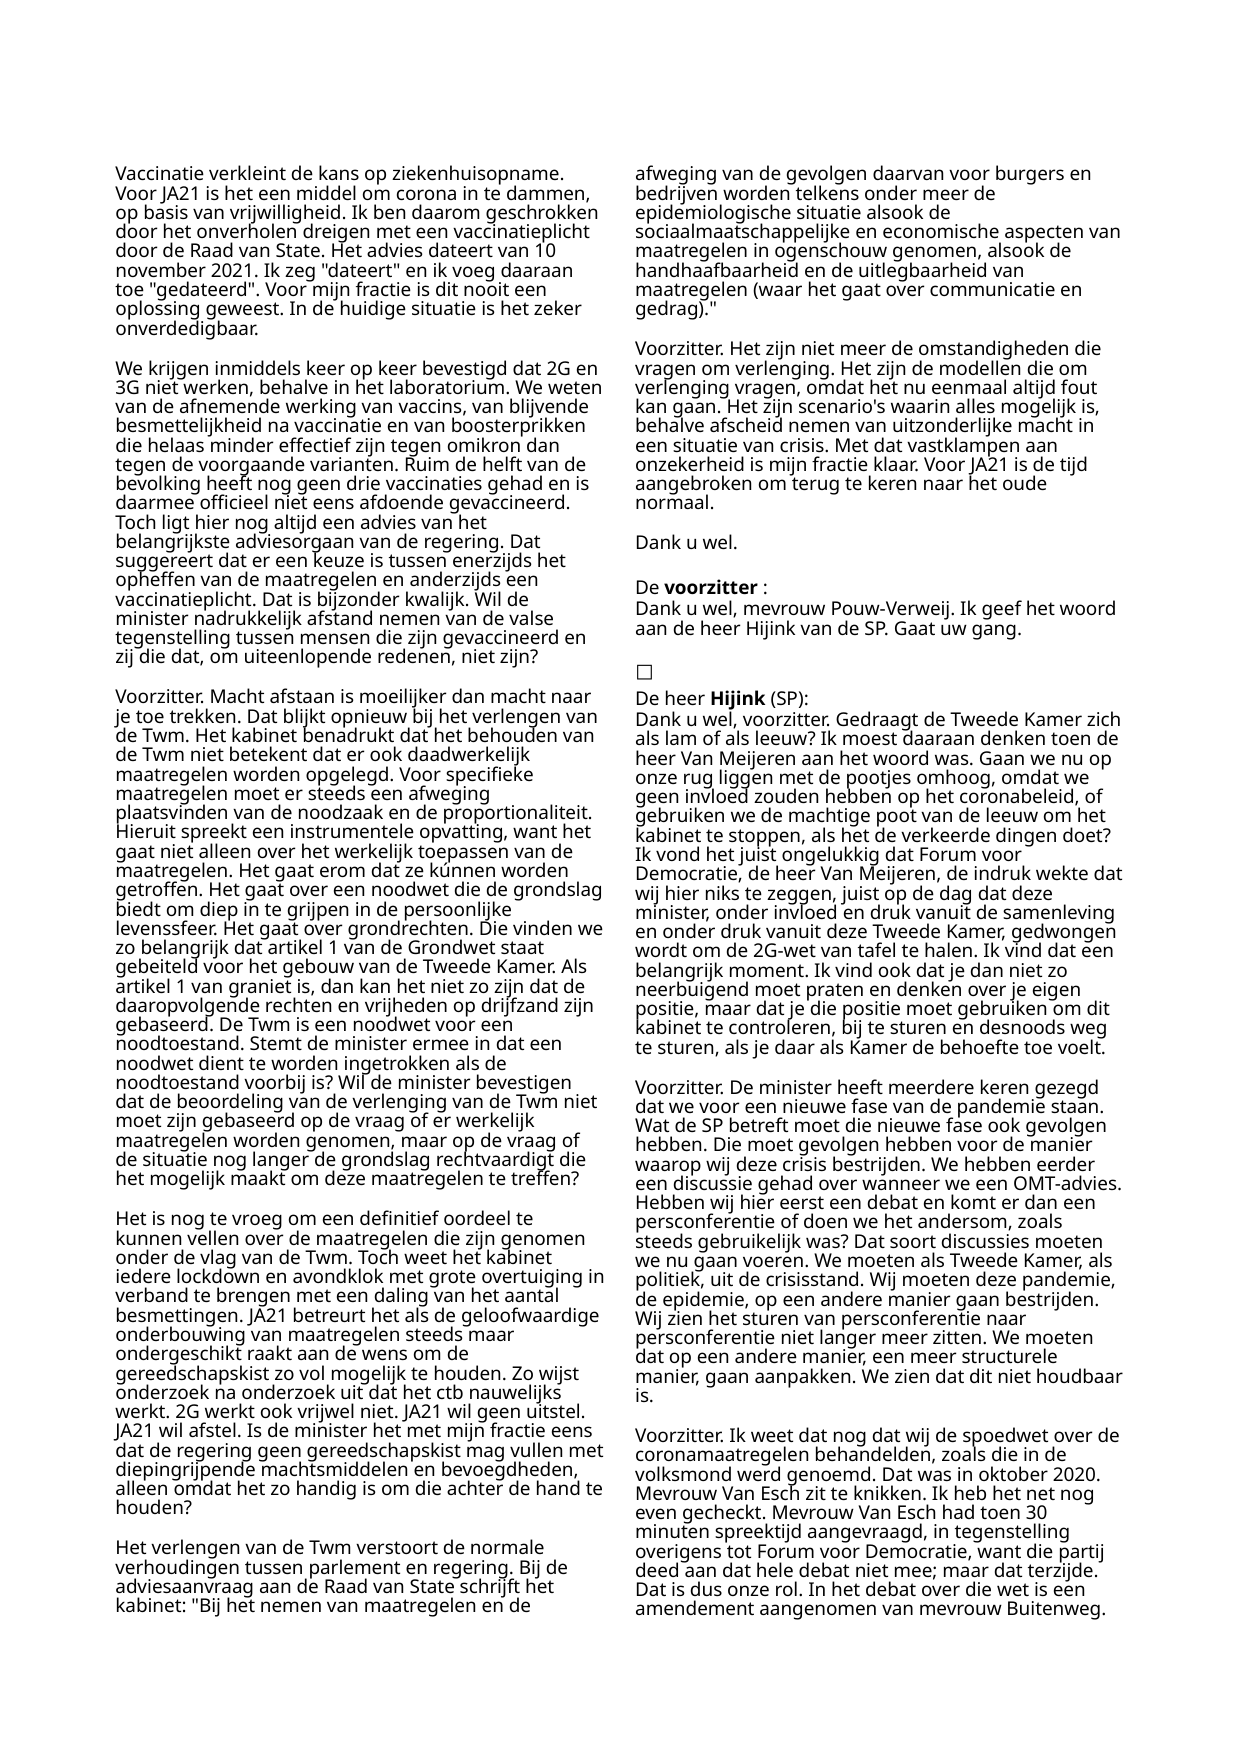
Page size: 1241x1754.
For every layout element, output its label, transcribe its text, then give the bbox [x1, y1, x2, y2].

text Voorzitter. Macht afstaan is moeilijker dan macht naar je toe trekken. Dat blijkt opnieuw bij het verlengen van de Twm. Het kabinet benadrukt dat het behouden van de Twm niet betekent dat er ook daadwerkelijk maatregelen worden opgelegd. Voor specifieke maatregelen moet er steeds een afweging plaatsvinden van de noodzaak en de proportionaliteit. Hieruit spreekt een instrumentele opvatting, want het gaat niet alleen over het werkelijk toepassen van de maatregelen. Het gaat erom dat ze kúnnen worden getroffen. Het gaat over een noodwet die de grondslag biedt om diep in te grijpen in de persoonlijke levenssfeer. Het gaat over grondrechten. Die vinden we zo belangrijk dat artikel 1 van de Grondwet staat gebeiteld voor het gebouw van de Tweede Kamer. Als artikel 1 van graniet is, dan kan het niet zo zijn dat de daaropvolgende rechten en vrijheden op drijfzand zijn gebaseerd. De Twm is een noodwet voor een noodtoestand. Stemt de minister ermee in dat een noodwet dient te worden ingetrokken als de noodtoestand voorbij is? Wil de minister bevestigen dat de beoordeling van de verlenging van de Twm niet moet zijn gebaseerd op de vraag of er werkelijk maatregelen worden genomen, maar op de vraag of de situatie nog langer de grondslag rechtvaardigt die het mogelijk maakt om deze maatregelen te treffen? [115, 688, 605, 1189]
text Voorzitter. De minister heeft meerdere keren gezegd dat we voor een nieuwe fase van de pandemie staan. Wat de SP betreft moet die nieuwe fase ook gevolgen hebben. Die moet gevolgen hebben voor de manier waarop wij deze crisis bestrijden. We hebben eerder een discussie gehad over wanneer we een OMT-advies. Hebben wij hier eerst een debat en komt er dan een persconferentie of doen we het andersom, zoals steeds gebruikelijk was? Dat soort discussies moeten we nu gaan voeren. We moeten als Tweede Kamer, als politiek, uit de crisisstand. Wij moeten deze pandemie, de epidemie, op een andere manier gaan bestrijden. Wij zien het sturen van persconferentie naar persconferentie niet langer meer zitten. We moeten dat op een andere manier, een meer structurele manier, gaan aanpakken. We zien dat dit niet houdbaar is. [635, 1079, 1125, 1406]
text ⬜ [635, 659, 1125, 685]
text Dank u wel. [635, 534, 1125, 554]
text Het verlengen van de Twm verstoort de normale verhoudingen tussen parlement en regering. Bij de adviesaanvraag aan de Raad van State schrijft het kabinet: "Bij het nemen van maatregelen en de [115, 1539, 605, 1616]
text Dank u wel, mevrouw Pouw-Verweij. Ik geef het woord aan de heer Hijink van de SP. Gaat uw gang. [635, 600, 1125, 639]
text Voorzitter. Ik weet dat nog dat wij de spoedwet over de coronamaatregelen behandelden, zoals die in de volksmond werd genoemd. Dat was in oktober 2020. Mevrouw Van Esch zit te knikken. Ik heb het net nog even gecheckt. Mevrouw Van Esch had toen 30 minuten spreektijd aangevraagd, in tegenstelling overigens tot Forum voor Democratie, want die partij deed aan dat hele debat niet mee; maar dat terzijde. Dat is dus onze rol. In het debat over die wet is een amendement aangenomen van mevrouw Buitenweg. [635, 1427, 1125, 1620]
text Het is nog te vroeg om een definitief oordeel te kunnen vellen over de maatregelen die zijn genomen onder de vlag van de Twm. Toch weet het kabinet iedere lockdown en avondklok met grote overtuiging in verband te brengen met een daling van het aantal besmettingen. JA21 betreurt het als de geloofwaardige onderbouwing van maatregelen steeds maar ondergeschikt raakt aan de wens om de gereedschapskist zo vol mogelijk te houden. Zo wijst onderzoek na onderzoek uit dat het ctb nauwelijks werkt. 2G werkt ook vrijwel niet. JA21 wil geen uitstel. JA21 wil afstel. Is de minister het met mijn fractie eens dat de regering geen gereedschapskist mag vullen met diepingrijpende machtsmiddelen en bevoegdheden, alleen omdat het zo handig is om die achter de hand te houden? [115, 1210, 605, 1519]
text afweging van de gevolgen daarvan voor burgers en bedrijven worden telkens onder meer de epidemiologische situatie alsook de sociaalmaatschappelijke en economische aspecten van maatregelen in ogenschouw genomen, alsook de handhaafbaarheid en de uitlegbaarheid van maatregelen (waar het gaat over communicatie en gedrag)." [635, 165, 1125, 319]
text Dank u wel, voorzitter. Gedraagt de Tweede Kamer zich als lam of als leeuw? Ik moest daaraan denken toen de heer Van Meijeren aan het woord was. Gaan we nu op onze rug liggen met de pootjes omhoog, omdat we geen invloed zouden hebben op het coronabeleid, of gebruiken we de machtige poot van de leeuw om het kabinet te stoppen, als het de verkeerde dingen doet? Ik vond het juist ongelukkig dat Forum voor Democratie, de heer Van Meijeren, de indruk wekte dat wij hier niks te zeggen, juist op de dag dat deze minister, onder invloed en druk vanuit de samenleving en onder druk vanuit deze Tweede Kamer, gedwongen wordt om de 2G-wet van tafel te halen. Ik vind dat een belangrijk moment. Ik vind ook dat je dan niet zo neerbuigend moet praten en denken over je eigen positie, maar dat je die positie moet gebruiken om dit kabinet te controleren, bij te sturen en desnoods weg te sturen, als je daar als Kamer de behoefte toe voelt. [635, 711, 1125, 1058]
text Voorzitter. Het zijn niet meer de omstandigheden die vragen om verlenging. Het zijn de modellen die om verlenging vragen, omdat het nu eenmaal altijd fout kan gaan. Het zijn scenario's waarin alles mogelijk is, behalve afscheid nemen van uitzonderlijke macht in een situatie van crisis. Met dat vastklampen aan onzekerheid is mijn fractie klaar. Voor JA21 is de tijd aangebroken om terug te keren naar het oude normaal. [635, 340, 1125, 514]
text We krijgen inmiddels keer op keer bevestigd dat 2G en 3G niet werken, behalve in het laboratorium. We weten van de afnemende werking van vaccins, van blijvende besmettelijkheid na vaccinatie en van boosterprikken die helaas minder effectief zijn tegen omikron dan tegen de voorgaande varianten. Ruim de helft van de bevolking heeft nog geen drie vaccinaties gehad en is daarmee officieel niet eens afdoende gevaccineerd. Toch ligt hier nog altijd een advies van het belangrijkste adviesorgaan van de regering. Dat suggereert dat er een keuze is tussen enerzijds het opheffen van de maatregelen en anderzijds een vaccinatieplicht. Dat is bijzonder kwalijk. Wil de minister nadrukkelijk afstand nemen van de valse tegenstelling tussen mensen die zijn gevaccineerd en zij die dat, om uiteenlopende redenen, niet zijn? [115, 359, 605, 668]
text De voorzitter : [635, 574, 1125, 600]
text De heer Hijink (SP): [635, 685, 1125, 711]
text Vaccinatie verkleint de kans op ziekenhuisopname. Voor JA21 is het een middel om corona in te dammen, op basis van vrijwilligheid. Ik ben daarom geschrokken door het onverholen dreigen met een vaccinatieplicht door de Raad van State. Het advies dateert van 10 november 2021. Ik zeg "dateert" en ik voeg daaraan toe "gedateerd". Voor mijn fractie is dit nooit een oplossing geweest. In de huidige situatie is het zeker onverdedigbaar. [115, 165, 605, 339]
